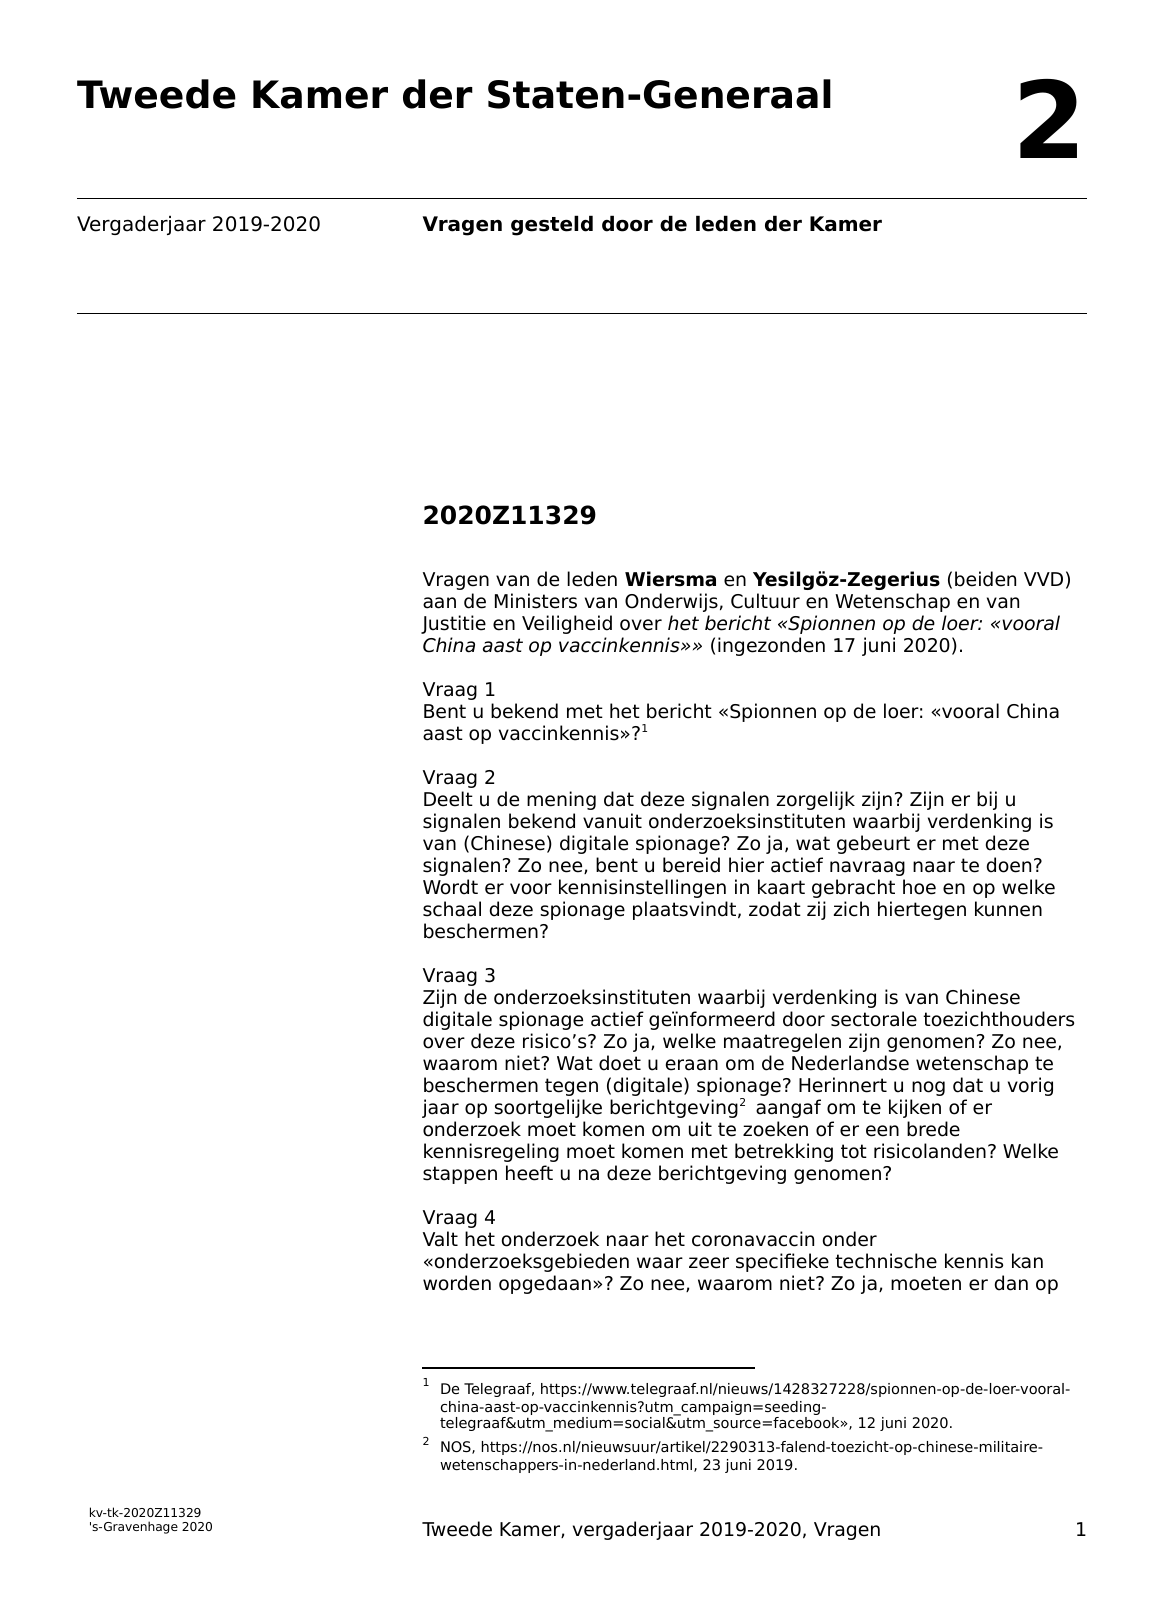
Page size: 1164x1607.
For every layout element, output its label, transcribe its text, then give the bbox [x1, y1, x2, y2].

text Vraag 2 [422, 767, 1087, 789]
text Vraag 3 [422, 965, 1087, 987]
text Valt het onderzoek naar het coronavaccin onder «onderzoeksgebieden waar zeer specifieke technische kennis kan worden opgedaan»? Zo nee, waarom niet? Zo ja, moeten er dan op [422, 1229, 1087, 1295]
table_header Tweede Kamer der Staten-Generaal [77, 59, 886, 198]
text Deelt u de mening dat deze signalen zorgelijk zijn? Zijn er bij u signalen bekend vanuit onderzoeksinstituten waarbij verdenking is van (Chinese) digitale spionage? Zo ja, wat gebeurt er met deze signalen? Zo nee, bent u bereid hier actief navraag naar te doen? Wordt er voor kennisinstellingen in kaart gebracht hoe en op welke schaal deze spionage plaatsvindt, zodat zij zich hiertegen kunnen beschermen? [422, 789, 1087, 943]
text 's-Gravenhage 2020 [88, 1520, 323, 1534]
text Vraag 4 [422, 1207, 1087, 1229]
text Bent u bekend met het bericht «Spionnen op de loer: «vooral China aast op vaccinkennis»? [422, 701, 1087, 745]
text Vragen van de leden Wiersma en Yesilgöz-Zegerius (beiden VVD) aan de Ministers van Onderwijs, Cultuur en Wetenschap en van Justitie en Veiligheid over het bericht «Spionnen op de loer: «vooral China aast op vaccinkennis»» (ingezonden 17 juni 2020). [422, 569, 1087, 657]
text NOS, https://nos.nl/nieuwsuur/artikel/2290313-falend-toezicht-op-chinese-militaire-wetenschappers-in-nederland.html, 23 juni 2019. [422, 1435, 1087, 1474]
text Vraag 1 [422, 679, 1087, 701]
text 2020Z11329 [422, 501, 1087, 531]
text Zijn de onderzoeksinstituten waarbij verdenking is van Chinese digitale spionage actief geïnformeerd door sectorale toezichthouders over deze risico’s? Zo ja, welke maatregelen zijn genomen? Zo nee, waarom niet? Wat doet u eraan om de Nederlandse wetenschap te beschermen tegen (digitale) spionage? Herinnert u nog dat u vorig jaar op soortgelijke berichtgeving aangaf om te kijken of er onderzoek moet komen om uit te zoeken of er een brede kennisregeling moet komen met betrekking tot risicolanden? Welke stappen heeft u na deze berichtgeving genomen? [422, 987, 1087, 1185]
text kv-tk-2020Z11329 [88, 1506, 323, 1520]
text De Telegraaf, https://www.telegraaf.nl/nieuws/1428327228/spionnen-op-de-loer-vooral-china-aast-op-vaccinkennis?utm_campaign=seeding-telegraaf&utm_medium=social&utm_source=facebook», 12 juni 2020. [422, 1377, 1087, 1432]
table_header 2 [886, 59, 1087, 198]
table_cell Vergaderjaar 2019-2020 [77, 199, 422, 313]
table_cell Vragen gesteld door de leden der Kamer [422, 199, 1087, 313]
